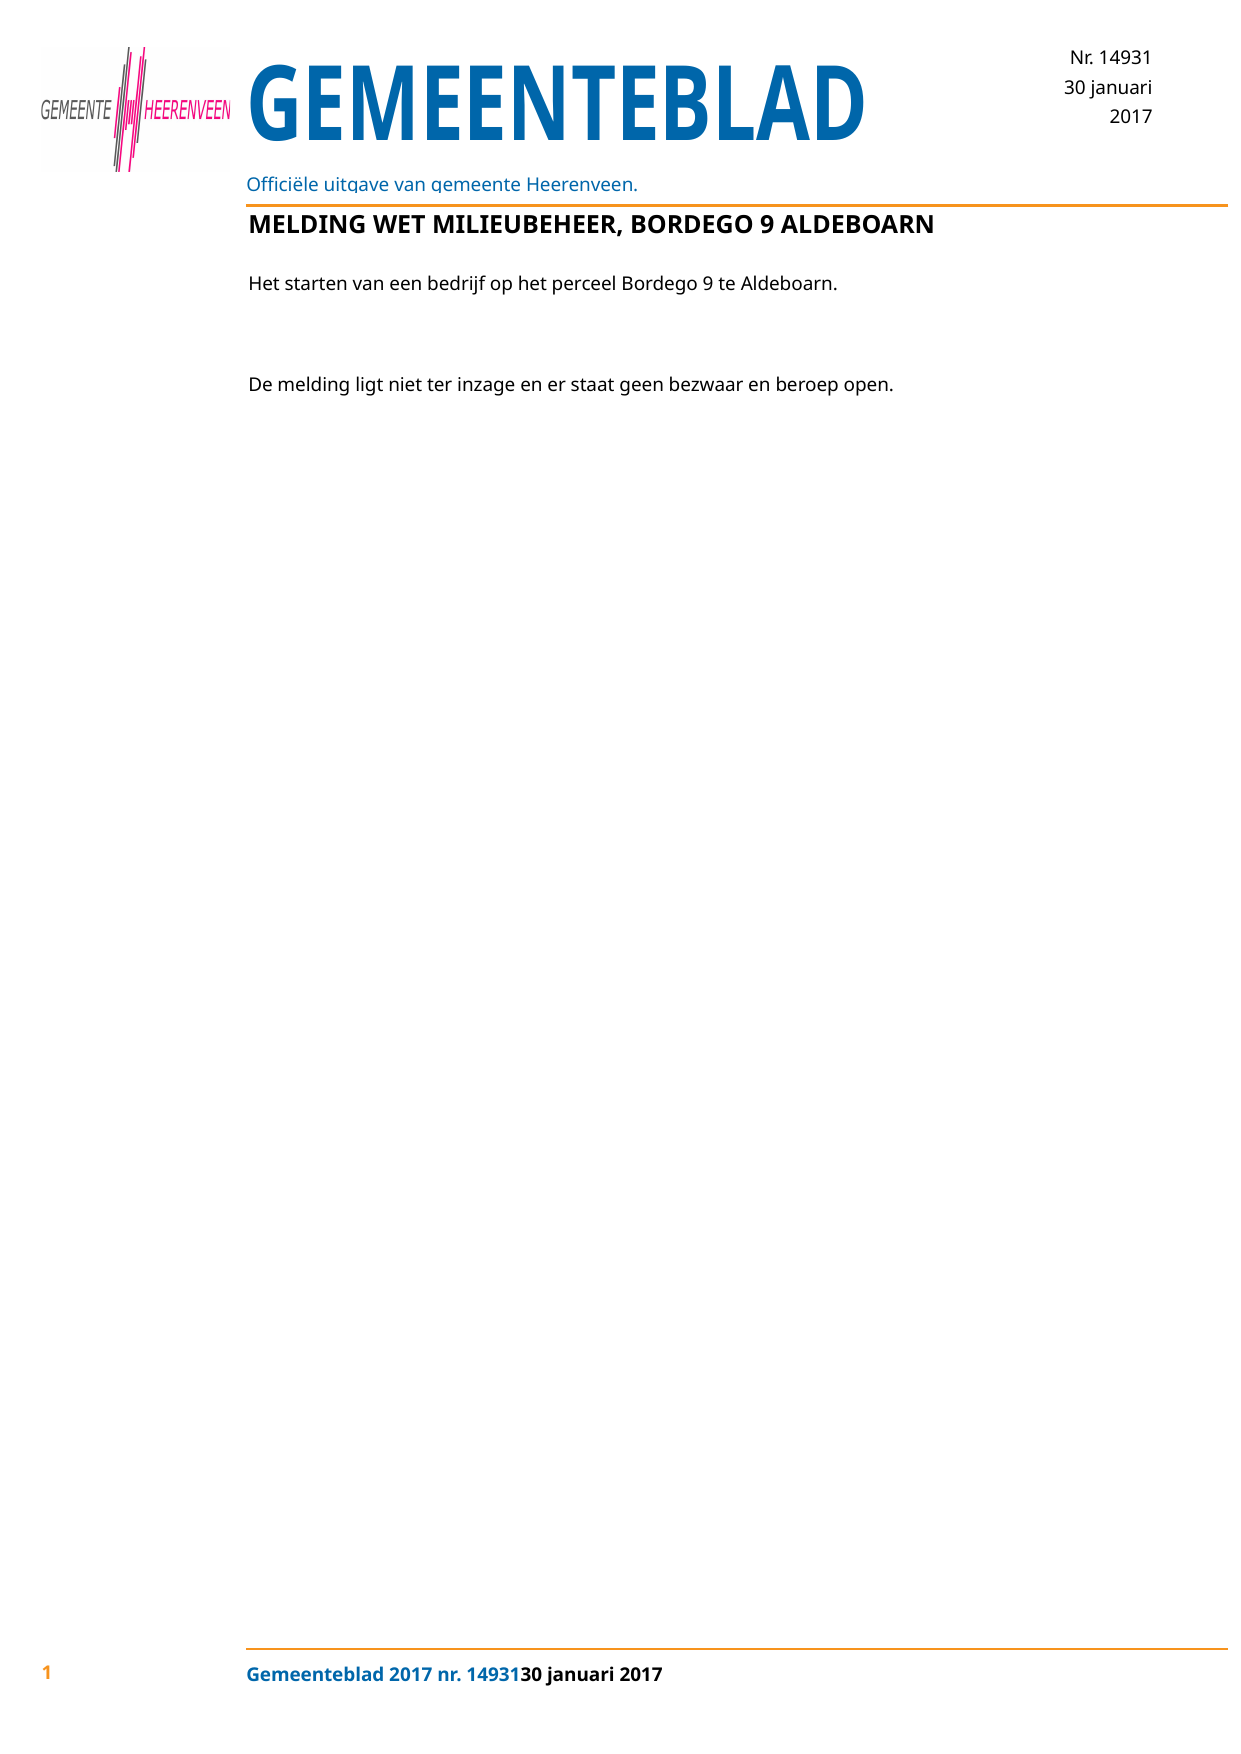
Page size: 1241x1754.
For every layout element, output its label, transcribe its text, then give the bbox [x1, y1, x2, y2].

text De melding ligt niet ter inzage en er staat geen bezwaar en beroep open. [248, 371, 1152, 397]
picture [41, 47, 231, 172]
text MELDING WET MILIEUBEHEER, BORDEGO 9 ALDEBOARN [248, 207, 1152, 241]
text Het starten van een bedrijf op het perceel Bordego 9 te Aldeboarn. [248, 270, 1152, 296]
